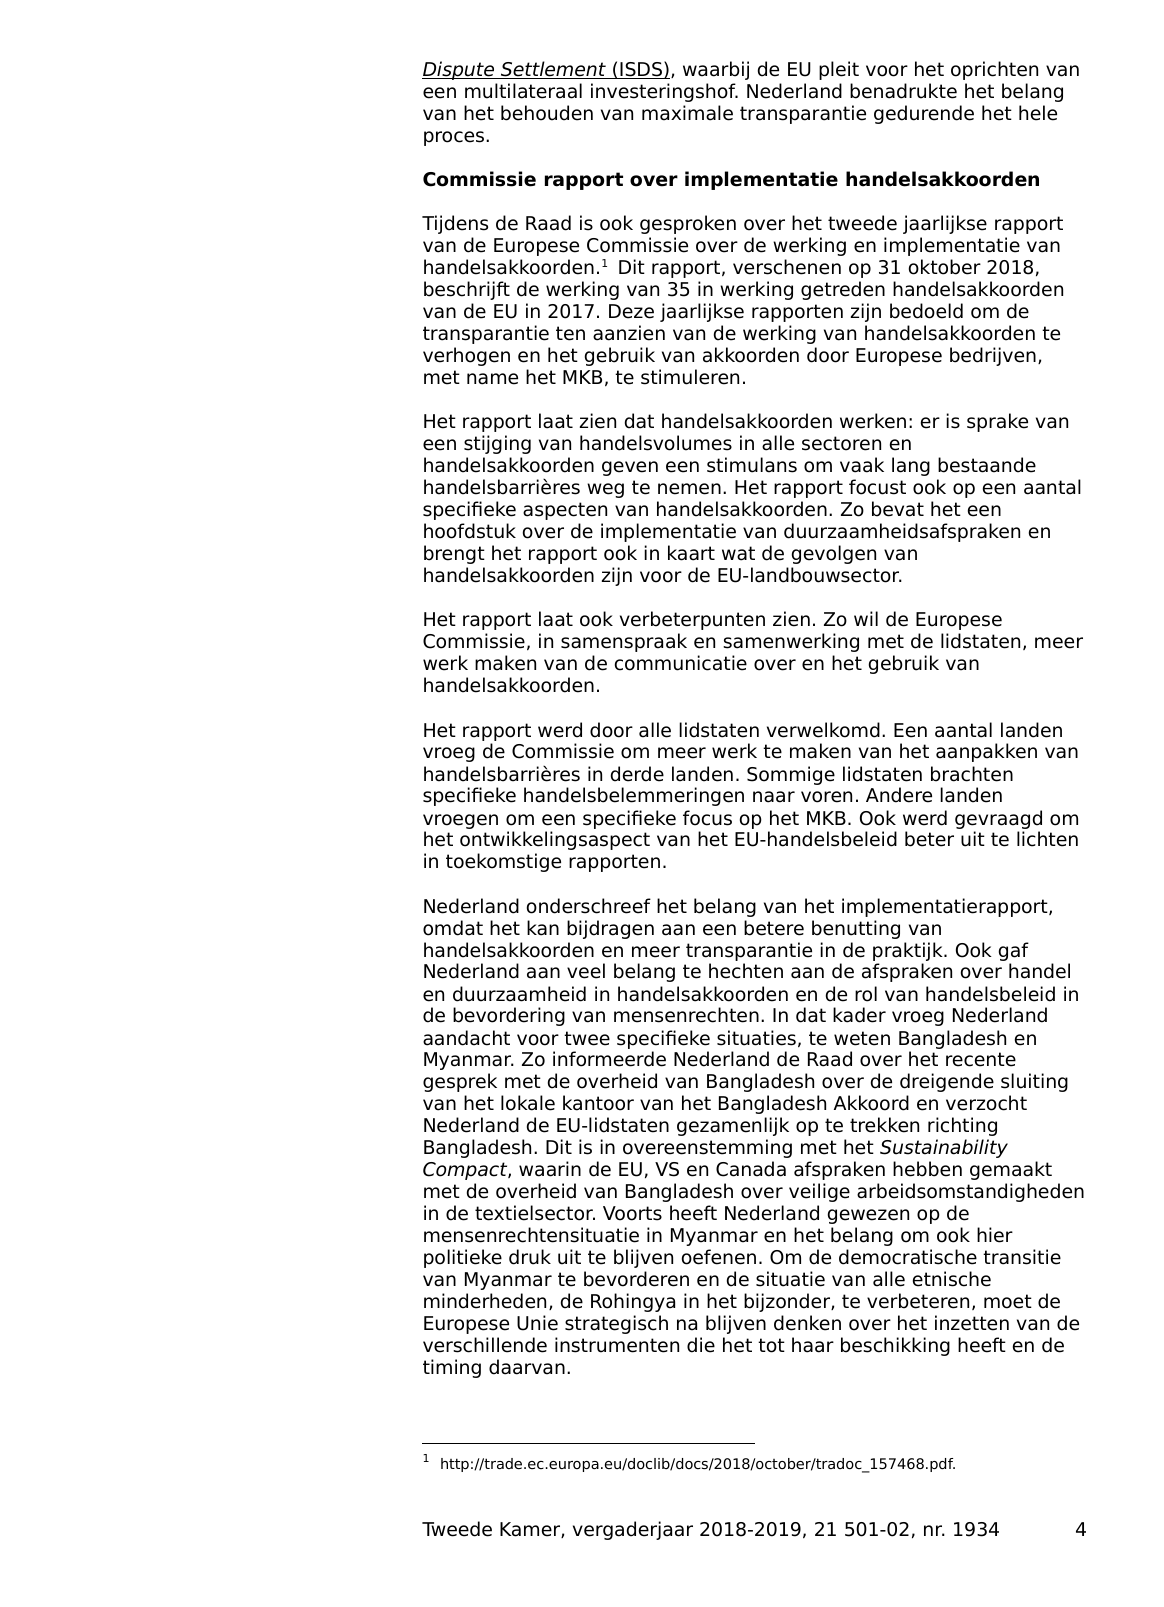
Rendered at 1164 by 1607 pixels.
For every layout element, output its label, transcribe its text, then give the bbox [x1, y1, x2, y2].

text Het rapport laat ook verbeterpunten zien. Zo wil de Europese Commissie, in samenspraak en samenwerking met de lidstaten, meer werk maken van de communicatie over en het gebruik van handelsakkoorden. [422, 609, 1087, 697]
text Tijdens de Raad is ook gesproken over het tweede jaarlijkse rapport van de Europese Commissie over de werking en implementatie van handelsakkoorden. Dit rapport, verschenen op 31 oktober 2018, beschrijft de werking van 35 in werking getreden handelsakkoorden van de EU in 2017. Deze jaarlijkse rapporten zijn bedoeld om de transparantie ten aanzien van de werking van handelsakkoorden te verhogen en het gebruik van akkoorden door Europese bedrijven, met name het MKB, te stimuleren. [422, 213, 1087, 389]
text http://trade.ec.europa.eu/doclib/docs/2018/october/tradoc_157468.pdf. [422, 1452, 1087, 1474]
text Nederland onderschreef het belang van het implementatierapport, omdat het kan bijdragen aan een betere benutting van handelsakkoorden en meer transparantie in de praktijk. Ook gaf Nederland aan veel belang te hechten aan de afspraken over handel en duurzaamheid in handelsakkoorden en de rol van handelsbeleid in de bevordering van mensenrechten. In dat kader vroeg Nederland aandacht voor twee specifieke situaties, te weten Bangladesh en Myanmar. Zo informeerde Nederland de Raad over het recente gesprek met de overheid van Bangladesh over de dreigende sluiting van het lokale kantoor van het Bangladesh Akkoord en verzocht Nederland de EU-lidstaten gezamenlijk op te trekken richting Bangladesh. Dit is in overeenstemming met het Sustainability Compact, waarin de EU, VS en Canada afspraken hebben gemaakt met de overheid van Bangladesh over veilige arbeidsomstandigheden in de textielsector. Voorts heeft Nederland gewezen op de mensenrechtensituatie in Myanmar en het belang om ook hier politieke druk uit te blijven oefenen. Om de democratische transitie van Myanmar te bevorderen en de situatie van alle etnische minderheden, de Rohingya in het bijzonder, te verbeteren, moet de Europese Unie strategisch na blijven denken over het inzetten van de verschillende instrumenten die het tot haar beschikking heeft en de timing daarvan. [422, 896, 1087, 1379]
text Het rapport werd door alle lidstaten verwelkomd. Een aantal landen vroeg de Commissie om meer werk te maken van het aanpakken van handelsbarrières in derde landen. Sommige lidstaten brachten specifieke handelsbelemmeringen naar voren. Andere landen vroegen om een specifieke focus op het MKB. Ook werd gevraagd om het ontwikkelingsaspect van het EU-handelsbeleid beter uit te lichten in toekomstige rapporten. [422, 719, 1087, 873]
text Dispute Settlement (ISDS), waarbij de EU pleit voor het oprichten van een multilateraal investeringshof. Nederland benadrukte het belang van het behouden van maximale transparantie gedurende het hele proces. [422, 59, 1087, 147]
subtitle Commissie rapport over implementatie handelsakkoorden [422, 169, 1087, 191]
text Het rapport laat zien dat handelsakkoorden werken: er is sprake van een stijging van handelsvolumes in alle sectoren en handelsakkoorden geven een stimulans om vaak lang bestaande handelsbarrières weg te nemen. Het rapport focust ook op een aantal specifieke aspecten van handelsakkoorden. Zo bevat het een hoofdstuk over de implementatie van duurzaamheidsafspraken en brengt het rapport ook in kaart wat de gevolgen van handelsakkoorden zijn voor de EU-landbouwsector. [422, 411, 1087, 587]
